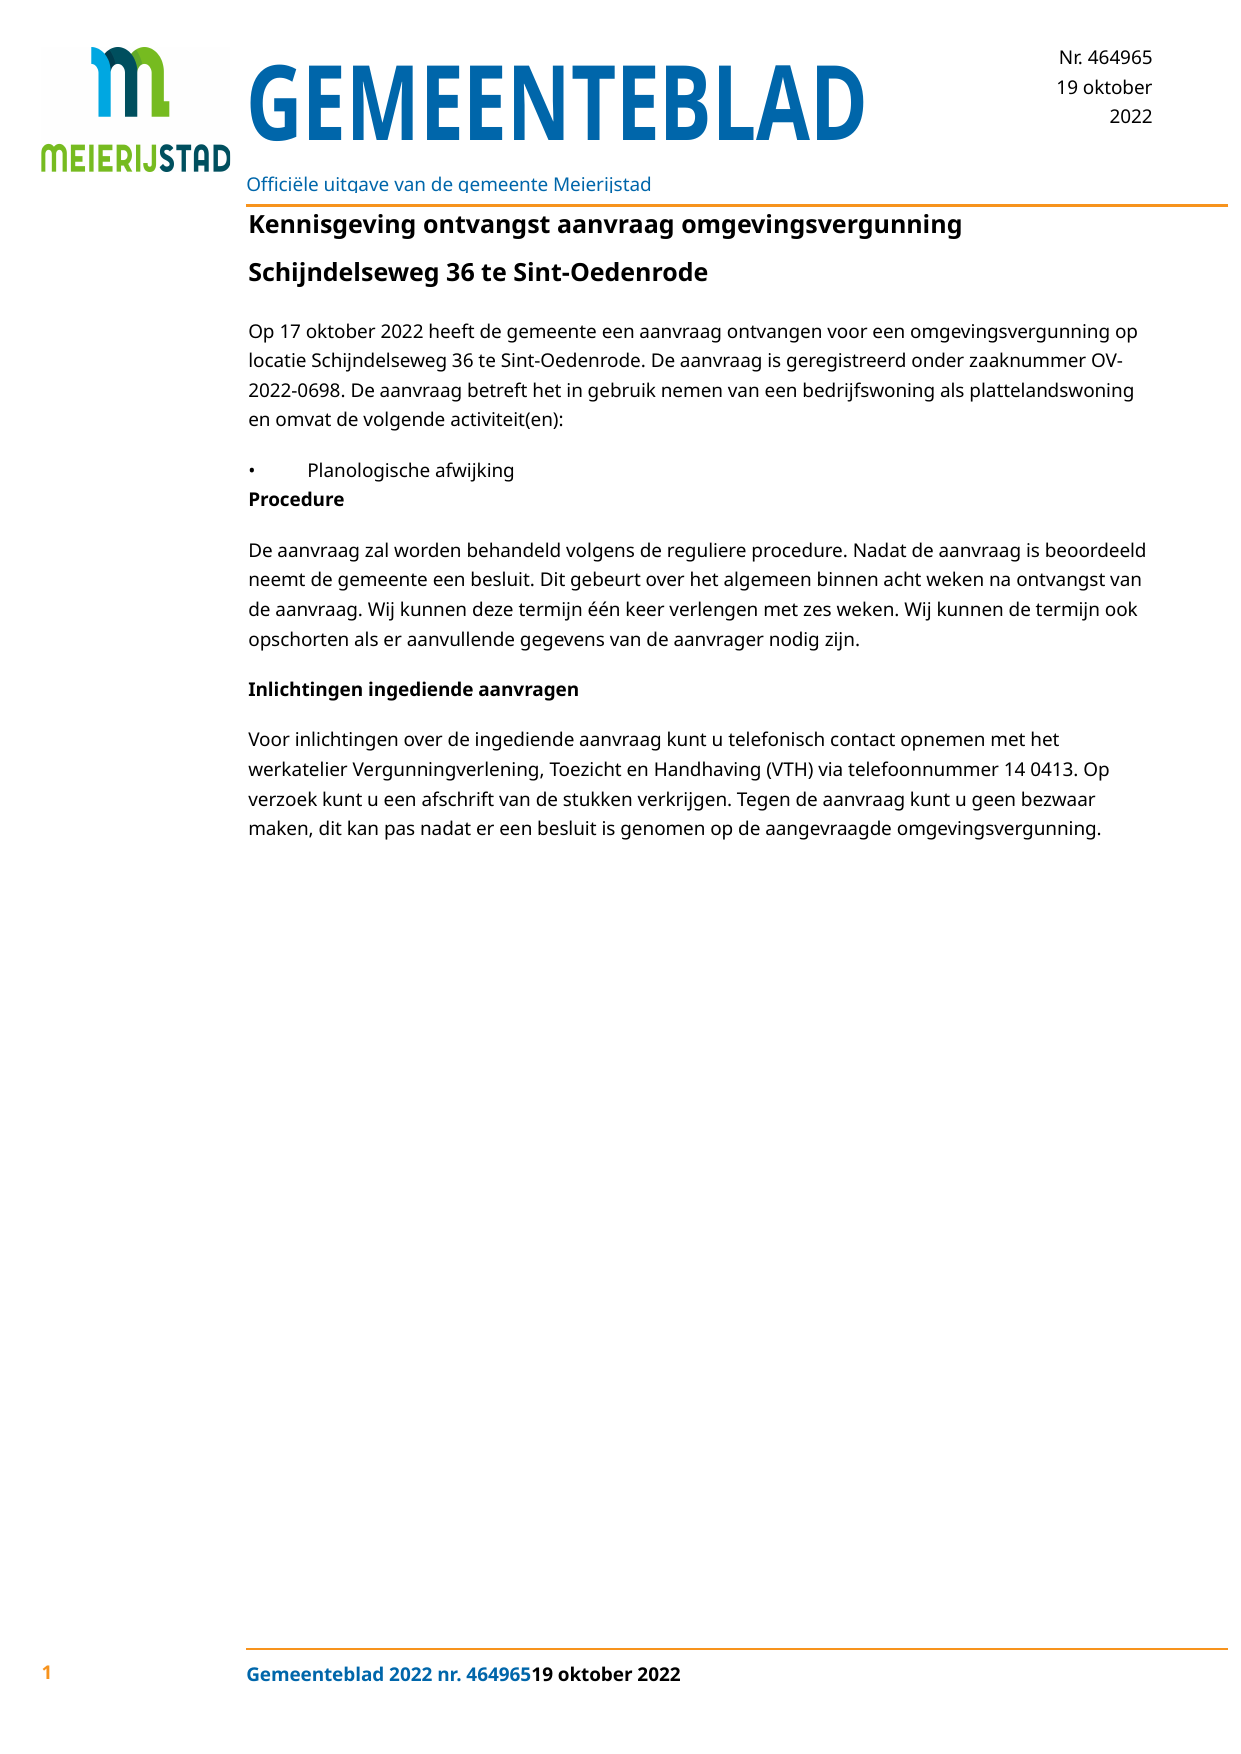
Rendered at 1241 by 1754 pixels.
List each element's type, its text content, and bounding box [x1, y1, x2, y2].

text Kennisgeving ontvangst aanvraag omgevingsvergunning Schijndelseweg 36 te Sint-Oedenrode [248, 207, 1152, 288]
text Voor inlichtingen over de ingediende aanvraag kunt u telefonisch contact opnemen met het werkatelier Vergunningverlening, Toezicht en Handhaving (VTH) via telefoonnummer 14 0413. Op verzoek kunt u een afschrift van de stukken verkrijgen. Tegen de aanvraag kunt u geen bezwaar maken, dit kan pas nadat er een besluit is genomen op de aangevraagde omgevingsvergunning. [248, 727, 1152, 841]
list Planologische afwijking [248, 457, 1152, 483]
text De aanvraag zal worden behandeld volgens de reguliere procedure. Nadat de aanvraag is beoordeeld neemt de gemeente een besluit. Dit gebeurt over het algemeen binnen acht weken na ontvangst van de aanvraag. Wij kunnen deze termijn één keer verlengen met zes weken. Wij kunnen de termijn ook opschorten als er aanvullende gegevens van de aanvrager nodig zijn. [248, 537, 1152, 652]
picture [41, 47, 231, 172]
text Op 17 oktober 2022 heeft de gemeente een aanvraag ontvangen voor een omgevingsvergunning op locatie Schijndelseweg 36 te Sint-Oedenrode. De aanvraag is geregistreerd onder zaaknummer OV-2022-0698. De aanvraag betreft het in gebruik nemen van een bedrijfswoning als plattelandswoning en omvat de volgende activiteit(en): [248, 318, 1152, 432]
text Inlichtingen ingediende aanvragen [248, 676, 1152, 702]
text Procedure [248, 487, 1152, 512]
